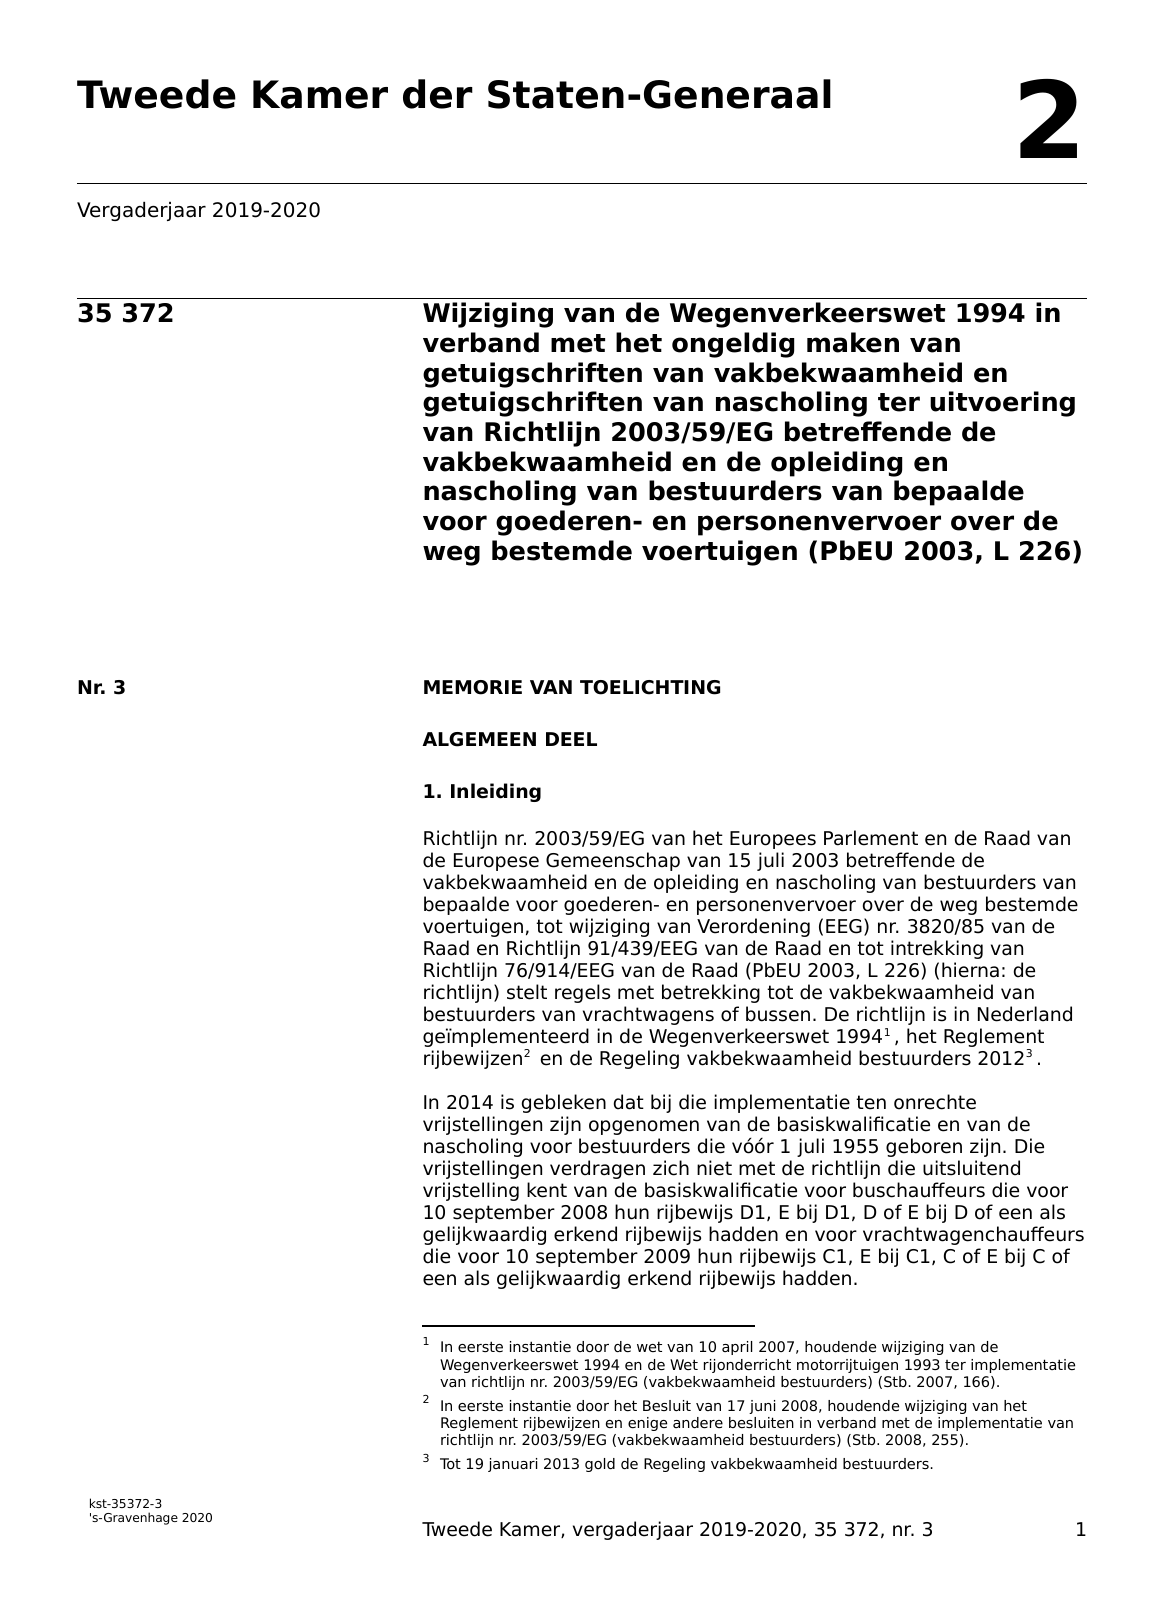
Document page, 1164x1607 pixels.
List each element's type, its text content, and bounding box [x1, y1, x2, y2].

subtitle 35 372 Wijziging van de Wegenverkeerswet 1994 in verband met het ongeldig maken van getuigschriften van vakbekwaamheid en getuigschriften van nascholing ter uitvoering van Richtlijn 2003/59/EG betreffende de vakbekwaamheid en de opleiding en nascholing van bestuurders van bepaalde voor goederen- en personenvervoer over de weg bestemde voertuigen (PbEU 2003, L 226) [77, 299, 1087, 566]
subtitle Nr. 3 MEMORIE VAN TOELICHTING [77, 677, 1087, 699]
text In eerste instantie door het Besluit van 17 juni 2008, houdende wijziging van het Reglement rijbewijzen en enige andere besluiten in verband met de implementatie van richtlijn nr. 2003/59/EG (vakbekwaamheid bestuurders) (Stb. 2008, 255). [422, 1393, 1087, 1449]
text In eerste instantie door de wet van 10 april 2007, houdende wijziging van de Wegenverkeerswet 1994 en de Wet rijonderricht motorrijtuigen 1993 ter implementatie van richtlijn nr. 2003/59/EG (vakbekwaamheid bestuurders) (Stb. 2007, 166). [422, 1335, 1087, 1391]
text Tot 19 januari 2013 gold de Regeling vakbekwaamheid bestuurders. [422, 1452, 1087, 1474]
subtitle ALGEMEEN DEEL [422, 729, 1087, 751]
subtitle 1. Inleiding [422, 781, 1087, 803]
text Richtlijn nr. 2003/59/EG van het Europees Parlement en de Raad van de Europese Gemeenschap van 15 juli 2003 betreffende de vakbekwaamheid en de opleiding en nascholing van bestuurders van bepaalde voor goederen- en personenvervoer over de weg bestemde voertuigen, tot wijziging van Verordening (EEG) nr. 3820/85 van de Raad en Richtlijn 91/439/EEG van de Raad en tot intrekking van Richtlijn 76/914/EEG van de Raad (PbEU 2003, L 226) (hierna: de richtlijn) stelt regels met betrekking tot de vakbekwaamheid van bestuurders van vrachtwagens of bussen. De richtlijn is in Nederland geïmplementeerd in de Wegenverkeerswet 1994, het Reglement rijbewijzen en de Regeling vakbekwaamheid bestuurders 2012. [422, 828, 1087, 1070]
table_header 2 [886, 59, 1087, 183]
text In 2014 is gebleken dat bij die implementatie ten onrechte vrijstellingen zijn opgenomen van de basiskwalificatie en van de nascholing voor bestuurders die vóór 1 juli 1955 geboren zijn. Die vrijstellingen verdragen zich niet met de richtlijn die uitsluitend vrijstelling kent van de basiskwalificatie voor buschauffeurs die voor 10 september 2008 hun rijbewijs D1, E bij D1, D of E bij D of een als gelijkwaardig erkend rijbewijs hadden en voor vrachtwagenchauffeurs die voor 10 september 2009 hun rijbewijs C1, E bij C1, C of E bij C of een als gelijkwaardig erkend rijbewijs hadden. [422, 1092, 1087, 1290]
table_header Tweede Kamer der Staten-Generaal [77, 59, 886, 183]
text 's-Gravenhage 2020 [88, 1511, 323, 1525]
table_cell Vergaderjaar 2019-2020 [77, 184, 1087, 298]
text kst-35372-3 [88, 1497, 323, 1511]
